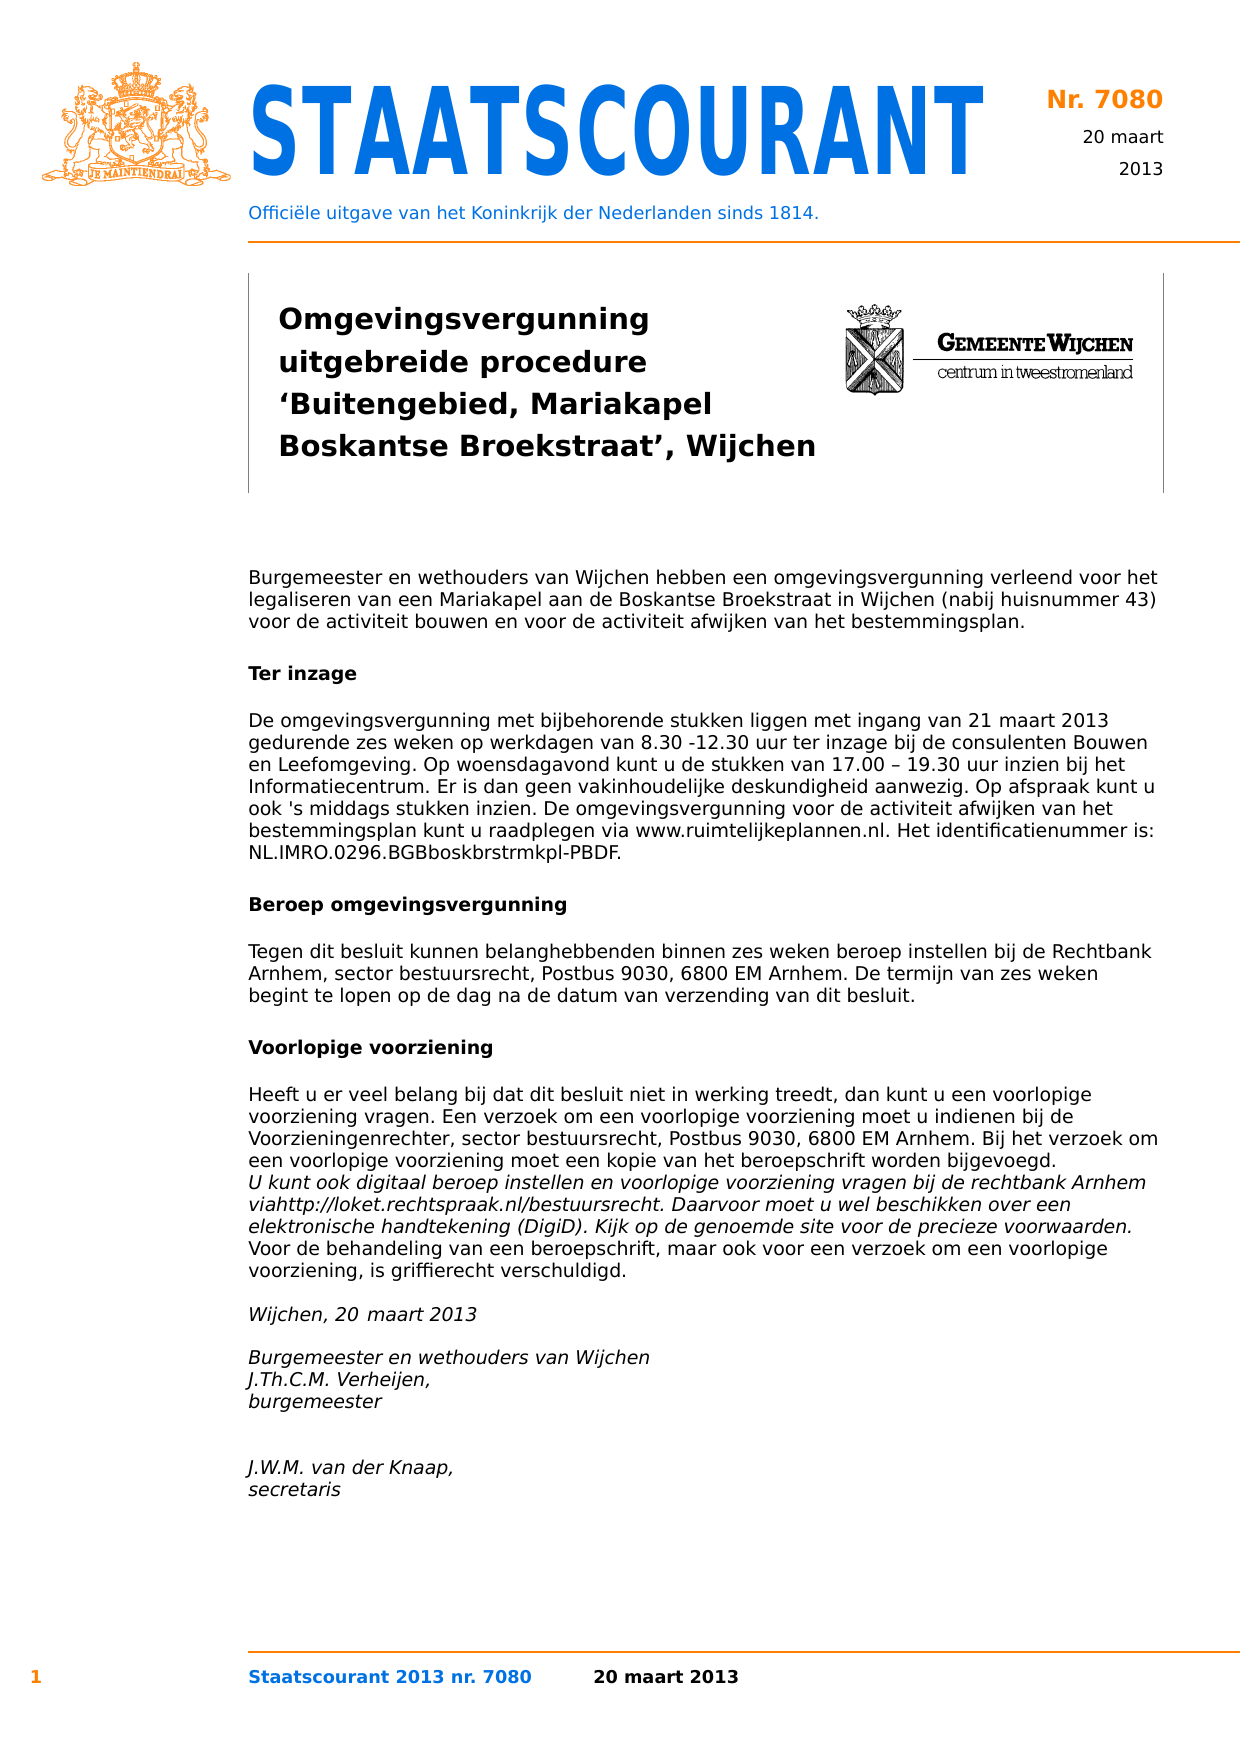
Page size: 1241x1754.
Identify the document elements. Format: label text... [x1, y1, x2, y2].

table_header STAATSCOURANT [248, 62, 998, 203]
table_cell 2013 [998, 153, 1240, 203]
text Heeft u er veel belang bij dat dit besluit niet in werking treedt, dan kunt u een voorlopige voorziening vragen. Een verzoek om een voorlopige voorziening moet u indienen bij de Voorzieningenrechter, sector bestuursrecht, Postbus 9030, 6800 EM Arnhem. Bij het verzoek om een voorlopige voorziening moet een kopie van het beroepschrift worden bijgevoegd. [248, 1084, 1163, 1172]
text Wijchen, 20 maart 2013 [248, 1303, 1163, 1325]
subtitle Beroep omgevingsvergunning [248, 894, 1163, 916]
text Voor de behandeling van een beroepschrift, maar ook voor een verzoek om een voorlopige voorziening, is griffierecht verschuldigd. [248, 1238, 1163, 1282]
table_cell 20 maart [998, 121, 1240, 153]
table_cell Officiële uitgave van het Koninkrijk der Nederlanden sinds 1814. [248, 203, 1240, 241]
table_header Nr. 7080 [998, 62, 1240, 121]
text Tegen dit besluit kunnen belanghebbenden binnen zes weken beroep instellen bij de Rechtbank Arnhem, sector bestuursrecht, Postbus 9030, 6800 EM Arnhem. De termijn van zes weken begint te lopen op de dag na de datum van verzending van dit besluit. [248, 941, 1163, 1007]
picture [41, 62, 231, 186]
text De omgevingsvergunning met bijbehorende stukken liggen met ingang van 21 maart 2013 gedurende zes weken op werkdagen van 8.30 -12.30 uur ter inzage bij de consulenten Bouwen en Leefomgeving. Op woensdagavond kunt u de stukken van 17.00 – 19.30 uur inzien bij het Informatiecentrum. Er is dan geen vakinhoudelijke deskundigheid aanwezig. Op afspraak kunt u ook 's middags stukken inzien. De omgevingsvergunning voor de activiteit afwijken van het bestemmingsplan kunt u raadplegen via www.ruimtelijkeplannen.nl. Het identificatienummer is: NL.IMRO.0296.BGBboskbrstrmkpl-PBDF. [248, 710, 1163, 864]
subtitle Ter inzage [248, 663, 1163, 685]
table_header [25, 62, 248, 241]
subtitle Voorlopige voorziening [248, 1037, 1163, 1059]
text Burgemeester en wethouders van Wijchen hebben een omgevingsvergunning verleend voor het legaliseren van een Mariakapel aan de Boskantse Broekstraat in Wijchen (nabij huisnummer 43) voor de activiteit bouwen en voor de activiteit afwijken van het bestemmingsplan. [248, 567, 1163, 633]
picture [844, 302, 1134, 397]
text J.W.M. van der Knaap, secretaris [248, 1435, 1163, 1501]
text U kunt ook digitaal beroep instellen en voorlopige voorziening vragen bij de rechtbank Arnhem viahttp://loket.rechtspraak.nl/bestuursrecht. Daarvoor moet u wel beschikken over een elektronische handtekening (DigiD). Kijk op de genoemde site voor de precieze voorwaarden. [248, 1172, 1163, 1238]
subtitle Omgevingsvergunning uitgebreide procedure ‘Buitengebied, Mariakapel Boskantse Broekstraat’, Wijchen [249, 273, 1163, 493]
text Burgemeester en wethouders van Wijchen J.Th.C.M. Verheijen, burgemeester [248, 1347, 1163, 1413]
